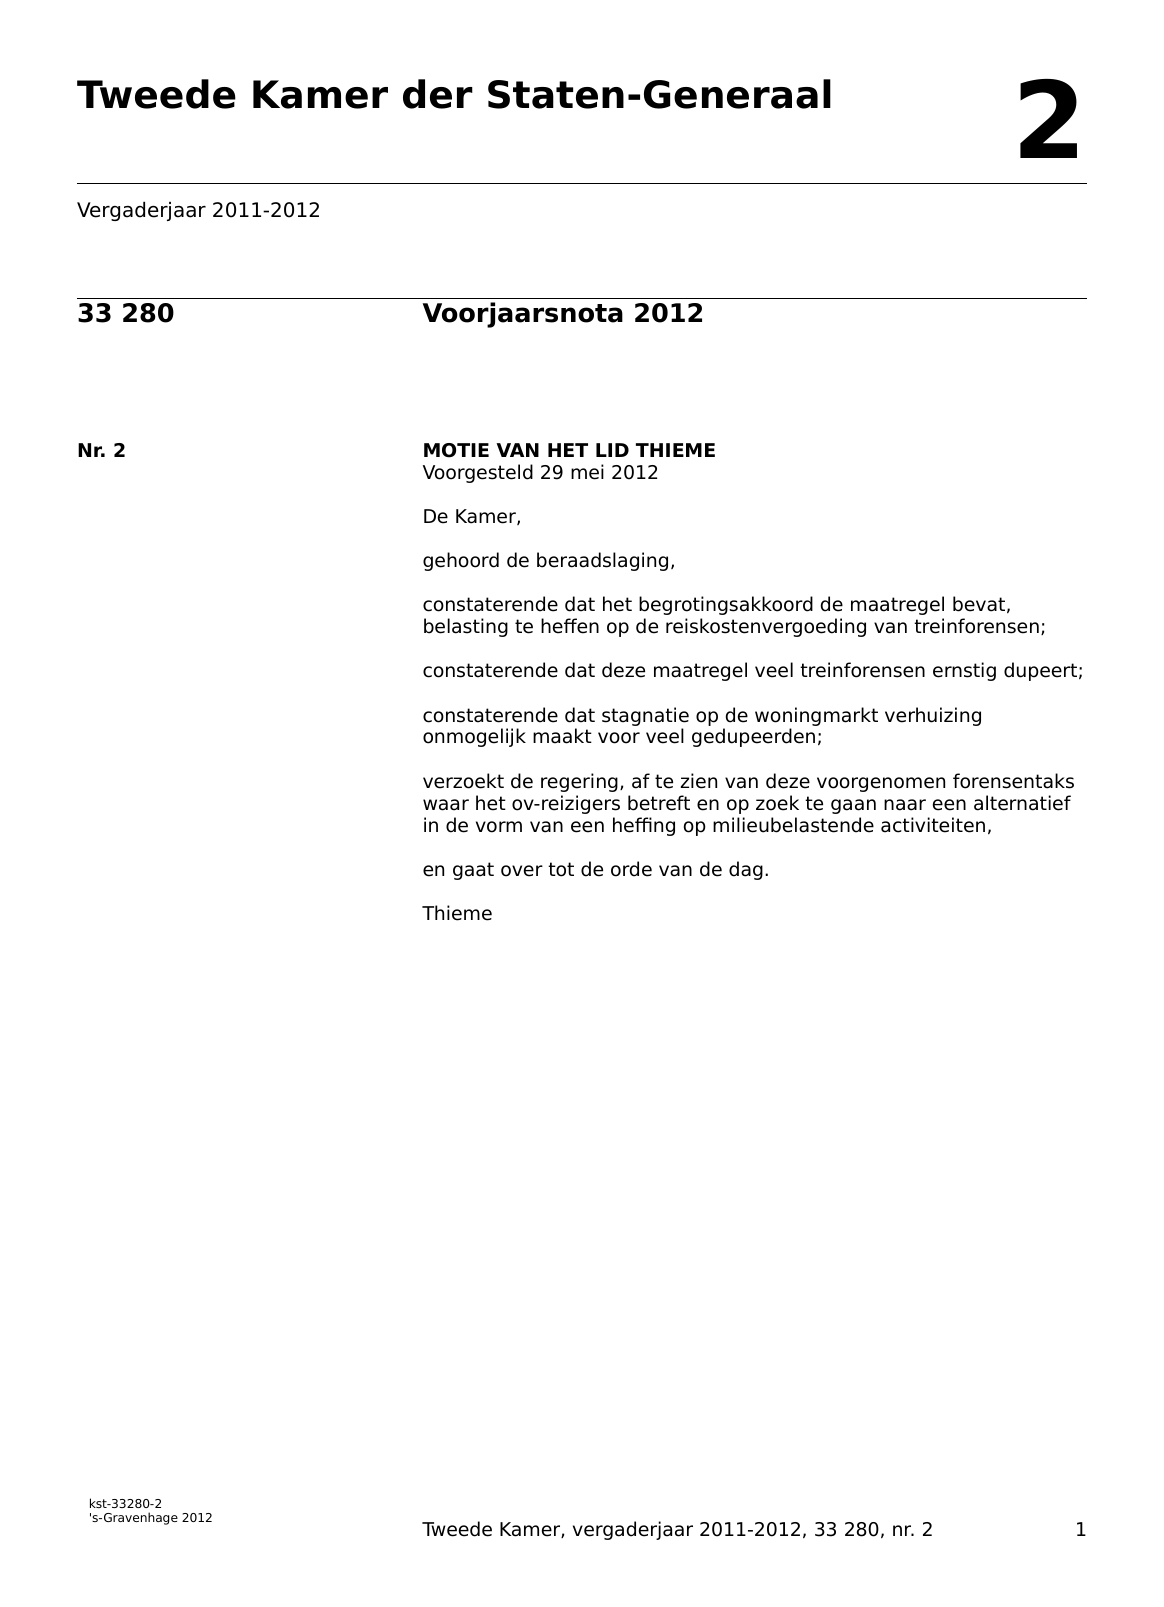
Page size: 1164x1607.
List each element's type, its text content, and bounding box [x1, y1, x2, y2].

text constaterende dat stagnatie op de woningmarkt verhuizing onmogelijk maakt voor veel gedupeerden; [422, 704, 1087, 748]
text gehoord de beraadslaging, [422, 550, 1087, 572]
text Thieme [422, 903, 1087, 925]
text 's-Gravenhage 2012 [88, 1511, 323, 1525]
table_cell Vergaderjaar 2011-2012 [77, 184, 1087, 298]
text en gaat over tot de orde van de dag. [422, 859, 1087, 881]
text Voorgesteld 29 mei 2012 [422, 462, 1087, 484]
table_header Tweede Kamer der Staten-Generaal [77, 59, 886, 183]
table_header 2 [886, 59, 1087, 183]
text verzoekt de regering, af te zien van deze voorgenomen forensentaks waar het ov-reizigers betreft en op zoek te gaan naar een alternatief in de vorm van een heffing op milieubelastende activiteiten, [422, 771, 1087, 837]
text kst-33280-2 [88, 1497, 323, 1511]
text De Kamer, [422, 506, 1087, 528]
subtitle Nr. 2 MOTIE VAN HET LID THIEME [77, 440, 1087, 462]
text constaterende dat het begrotingsakkoord de maatregel bevat, belasting te heffen op de reiskostenvergoeding van treinforensen; [422, 594, 1087, 638]
text constaterende dat deze maatregel veel treinforensen ernstig dupeert; [422, 660, 1087, 682]
subtitle 33 280 Voorjaarsnota 2012 [77, 299, 1087, 329]
